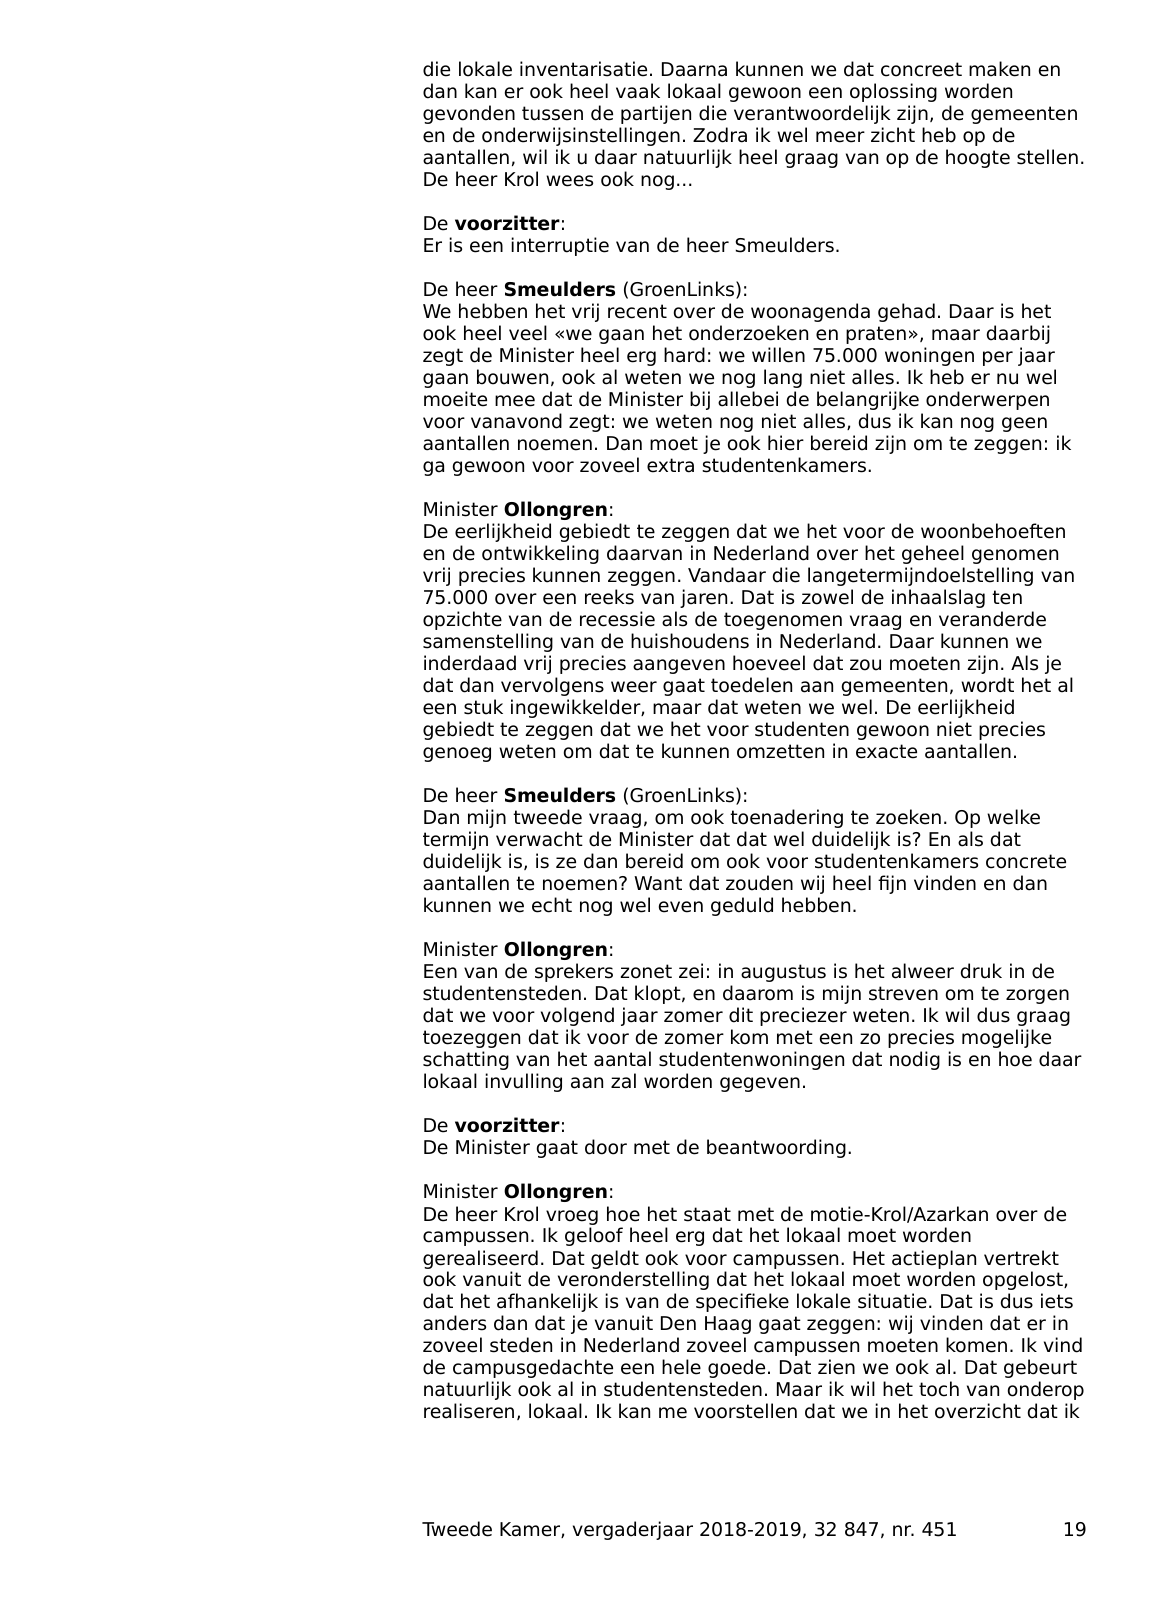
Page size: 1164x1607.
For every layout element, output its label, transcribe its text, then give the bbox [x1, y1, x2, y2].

text De voorzitter: [422, 1115, 1087, 1137]
text De heer Smeulders (GroenLinks): [422, 279, 1087, 301]
text die lokale inventarisatie. Daarna kunnen we dat concreet maken en dan kan er ook heel vaak lokaal gewoon een oplossing worden gevonden tussen de partijen die verantwoordelijk zijn, de gemeenten en de onderwijsinstellingen. Zodra ik wel meer zicht heb op de aantallen, wil ik u daar natuurlijk heel graag van op de hoogte stellen. [422, 59, 1087, 169]
text De Minister gaat door met de beantwoording. [422, 1137, 1087, 1159]
text Een van de sprekers zonet zei: in augustus is het alweer druk in de studentensteden. Dat klopt, en daarom is mijn streven om te zorgen dat we voor volgend jaar zomer dit preciezer weten. Ik wil dus graag toezeggen dat ik voor de zomer kom met een zo precies mogelijke schatting van het aantal studentenwoningen dat nodig is en hoe daar lokaal invulling aan zal worden gegeven. [422, 961, 1087, 1093]
text De heer Krol vroeg hoe het staat met de motie-Krol/Azarkan over de campussen. Ik geloof heel erg dat het lokaal moet worden gerealiseerd. Dat geldt ook voor campussen. Het actieplan vertrekt ook vanuit de veronderstelling dat het lokaal moet worden opgelost, dat het afhankelijk is van de specifieke lokale situatie. Dat is dus iets anders dan dat je vanuit Den Haag gaat zeggen: wij vinden dat er in zoveel steden in Nederland zoveel campussen moeten komen. Ik vind de campusgedachte een hele goede. Dat zien we ook al. Dat gebeurt natuurlijk ook al in studentensteden. Maar ik wil het toch van onderop realiseren, lokaal. Ik kan me voorstellen dat we in het overzicht dat ik [422, 1203, 1087, 1423]
text Minister Ollongren: [422, 499, 1087, 521]
text De heer Smeulders (GroenLinks): [422, 785, 1087, 807]
text De eerlijkheid gebiedt te zeggen dat we het voor de woonbehoeften en de ontwikkeling daarvan in Nederland over het geheel genomen vrij precies kunnen zeggen. Vandaar die langetermijndoelstelling van 75.000 over een reeks van jaren. Dat is zowel de inhaalslag ten opzichte van de recessie als de toegenomen vraag en veranderde samenstelling van de huishoudens in Nederland. Daar kunnen we inderdaad vrij precies aangeven hoeveel dat zou moeten zijn. Als je dat dan vervolgens weer gaat toedelen aan gemeenten, wordt het al een stuk ingewikkelder, maar dat weten we wel. De eerlijkheid gebiedt te zeggen dat we het voor studenten gewoon niet precies genoeg weten om dat te kunnen omzetten in exacte aantallen. [422, 521, 1087, 763]
text Minister Ollongren: [422, 939, 1087, 961]
text Minister Ollongren: [422, 1181, 1087, 1203]
text Er is een interruptie van de heer Smeulders. [422, 235, 1087, 257]
text De heer Krol wees ook nog... [422, 169, 1087, 191]
text We hebben het vrij recent over de woonagenda gehad. Daar is het ook heel veel «we gaan het onderzoeken en praten», maar daarbij zegt de Minister heel erg hard: we willen 75.000 woningen per jaar gaan bouwen, ook al weten we nog lang niet alles. Ik heb er nu wel moeite mee dat de Minister bij allebei de belangrijke onderwerpen voor vanavond zegt: we weten nog niet alles, dus ik kan nog geen aantallen noemen. Dan moet je ook hier bereid zijn om te zeggen: ik ga gewoon voor zoveel extra studentenkamers. [422, 301, 1087, 477]
text De voorzitter: [422, 213, 1087, 235]
text Dan mijn tweede vraag, om ook toenadering te zoeken. Op welke termijn verwacht de Minister dat dat wel duidelijk is? En als dat duidelijk is, is ze dan bereid om ook voor studentenkamers concrete aantallen te noemen? Want dat zouden wij heel fijn vinden en dan kunnen we echt nog wel even geduld hebben. [422, 807, 1087, 917]
